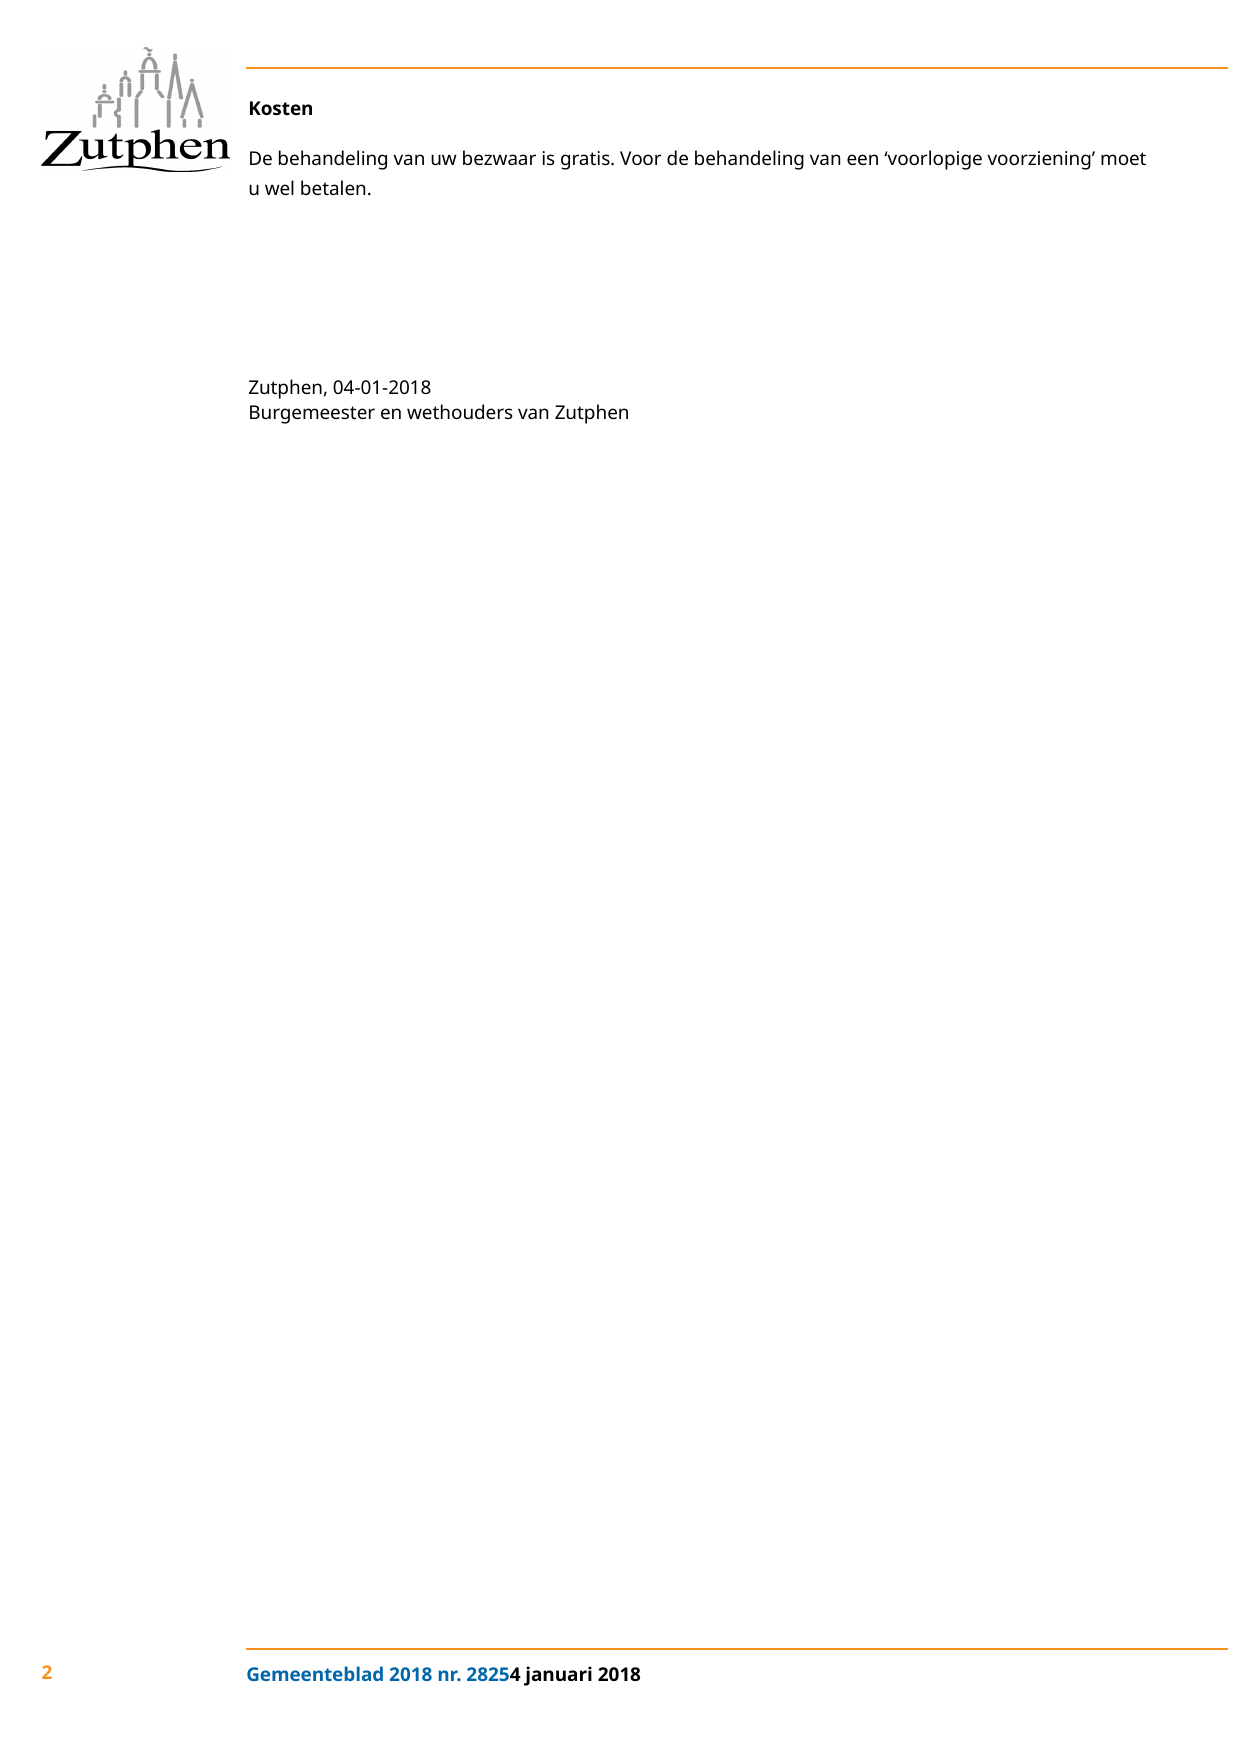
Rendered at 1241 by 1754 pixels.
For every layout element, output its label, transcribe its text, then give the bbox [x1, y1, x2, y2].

text Kosten [248, 95, 1152, 121]
picture [41, 47, 231, 172]
text De behandeling van uw bezwaar is gratis. Voor de behandeling van een ‘voorlopige voorziening’ moet u wel betalen. [248, 145, 1152, 201]
text Zutphen, 04-01-2018 [248, 374, 1152, 399]
text Burgemeester en wethouders van Zutphen [248, 399, 1152, 425]
